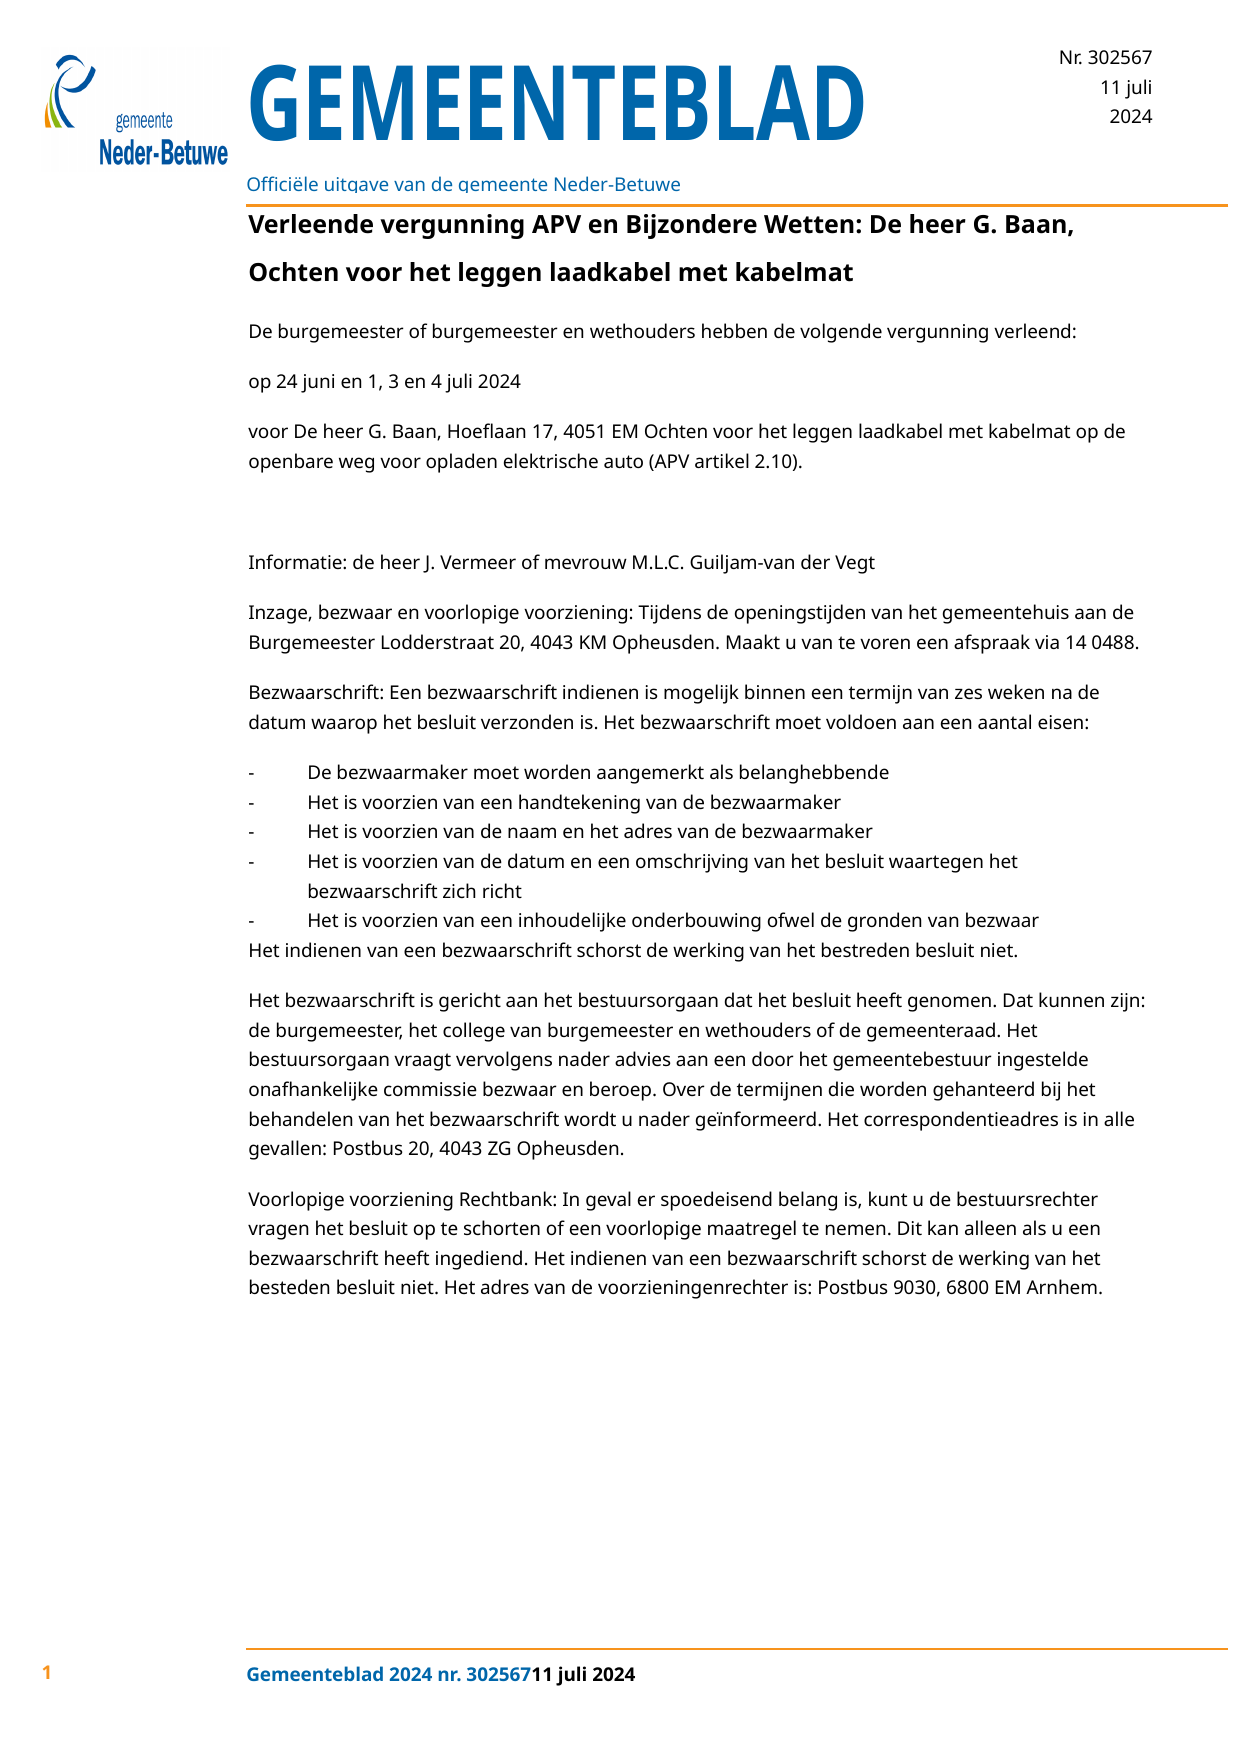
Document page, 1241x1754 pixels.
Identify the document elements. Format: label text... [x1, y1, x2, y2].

text Informatie: de heer J. Vermeer of mevrouw M.L.C. Guiljam-van der Vegt [248, 549, 1152, 575]
list Het is voorzien van een inhoudelijke onderbouwing ofwel de gronden van bezwaar [248, 907, 1152, 933]
text op 24 juni en 1, 3 en 4 juli 2024 [248, 368, 1152, 394]
list De bezwaarmaker moet worden aangemerkt als belanghebbende [248, 759, 1152, 785]
text Inzage, bezwaar en voorlopige voorziening: Tijdens de openingstijden van het gemeentehuis aan de Burgemeester Lodderstraat 20, 4043 KM Opheusden. Maakt u van te voren een afspraak via 14 0488. [248, 599, 1152, 655]
text De burgemeester of burgemeester en wethouders hebben de volgende vergunning verleend: [248, 318, 1152, 344]
list Het is voorzien van een handtekening van de bezwaarmaker [248, 789, 1152, 815]
text Het bezwaarschrift is gericht aan het bestuursorgaan dat het besluit heeft genomen. Dat kunnen zijn: de burgemeester, het college van burgemeester en wethouders of de gemeenteraad. Het bestuursorgaan vraagt vervolgens nader advies aan een door het gemeentebestuur ingestelde onafhankelijke commissie bezwaar en beroep. Over de termijnen die worden gehanteerd bij het behandelen van het bezwaarschrift wordt u nader geïnformeerd. Het correspondentieadres is in alle gevallen: Postbus 20, 4043 ZG Opheusden. [248, 987, 1152, 1161]
text Het indienen van een bezwaarschrift schorst de werking van het bestreden besluit niet. [248, 937, 1152, 963]
text Verleende vergunning APV en Bijzondere Wetten: De heer G. Baan, Ochten voor het leggen laadkabel met kabelmat [248, 207, 1152, 288]
text Bezwaarschrift: Een bezwaarschrift indienen is mogelijk binnen een termijn van zes weken na de datum waarop het besluit verzonden is. Het bezwaarschrift moet voldoen aan een aantal eisen: [248, 679, 1152, 735]
text voor De heer G. Baan, Hoeflaan 17, 4051 EM Ochten voor het leggen laadkabel met kabelmat op de openbare weg voor opladen elektrische auto (APV artikel 2.10). [248, 419, 1152, 474]
list Het is voorzien van de datum en een omschrijving van het besluit waartegen het bezwaarschrift zich richt [248, 848, 1152, 904]
picture [41, 47, 231, 172]
list Het is voorzien van de naam en het adres van de bezwaarmaker [248, 819, 1152, 844]
text Voorlopige voorziening Rechtbank: In geval er spoedeisend belang is, kunt u de bestuursrechter vragen het besluit op te schorten of een voorlopige maatregel te nemen. Dit kan alleen als u een bezwaarschrift heeft ingediend. Het indienen van een bezwaarschrift schorst de werking van het besteden besluit niet. Het adres van de voorzieningenrechter is: Postbus 9030, 6800 EM Arnhem. [248, 1186, 1152, 1300]
